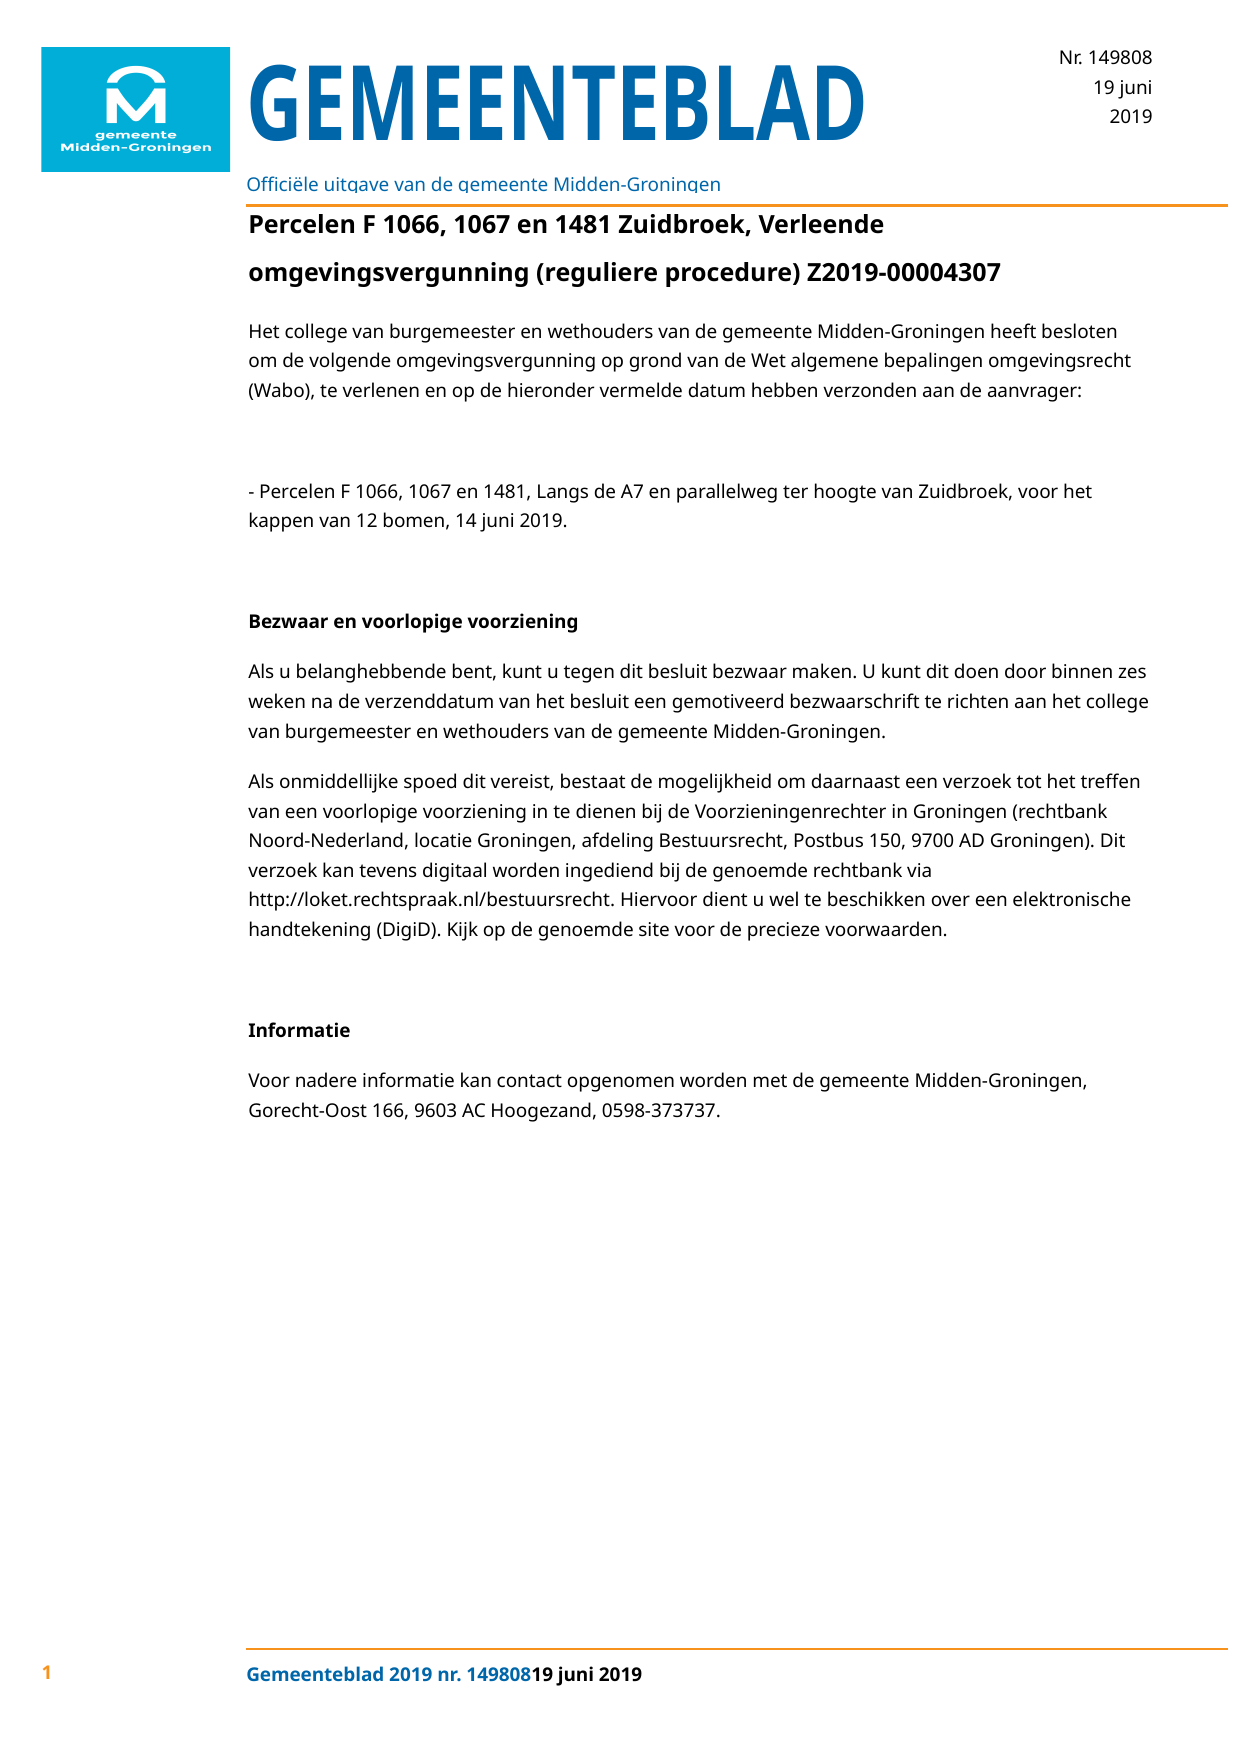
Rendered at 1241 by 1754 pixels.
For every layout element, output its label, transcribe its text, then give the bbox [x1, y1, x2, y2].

picture [184, 146, 190, 153]
picture [107, 89, 165, 122]
text - Percelen F 1066, 1067 en 1481, Langs de A7 en parallelweg ter hoogte van Zuidbroek, voor het kappen van 12 bomen, 14 juni 2019. [248, 478, 1152, 533]
text Voor nadere informatie kan contact opgenomen worden met de gemeente Midden-Groningen, Gorecht-Oost 166, 9603 AC Hoogezand, 0598-373737. [248, 1067, 1152, 1123]
text Informatie [248, 1017, 1152, 1043]
text Als onmiddellijke spoed dit vereist, bestaat de mogelijkheid om daarnaast een verzoek tot het treffen van een voorlopige voorziening in te dienen bij de Voorzieningenrechter in Groningen (rechtbank Noord-Nederland, locatie Groningen, afdeling Bestuursrecht, Postbus 150, 9700 AD Groningen). Dit verzoek kan tevens digitaal worden ingediend bij de genoemde rechtbank via http://loket.rechtspraak.nl/bestuursrecht. Hiervoor dient u wel te beschikken over een elektronische handtekening (DigiD). Kijk op de genoemde site voor de precieze voorwaarden. [248, 768, 1152, 942]
text Bezwaar en voorlopige voorziening [248, 608, 1152, 634]
text Het college van burgemeester en wethouders van de gemeente Midden-Groningen heeft besloten om de volgende omgevingsvergunning op grond van de Wet algemene bepalingen omgevingsrecht (Wabo), te verlenen en op de hieronder vermelde datum hebben verzonden aan de aanvrager: [248, 318, 1152, 403]
picture [108, 66, 164, 82]
text Percelen F 1066, 1067 en 1481 Zuidbroek, Verleende omgevingsvergunning (reguliere procedure) Z2019-00004307 [248, 207, 1152, 288]
text Als u belanghebbende bent, kunt u tegen dit besluit bezwaar maken. U kunt dit doen door binnen zes weken na de verzenddatum van het besluit een gemotiveerd bezwaarschrift te richten aan het college van burgemeester en wethouders van de gemeente Midden-Groningen. [248, 659, 1152, 744]
